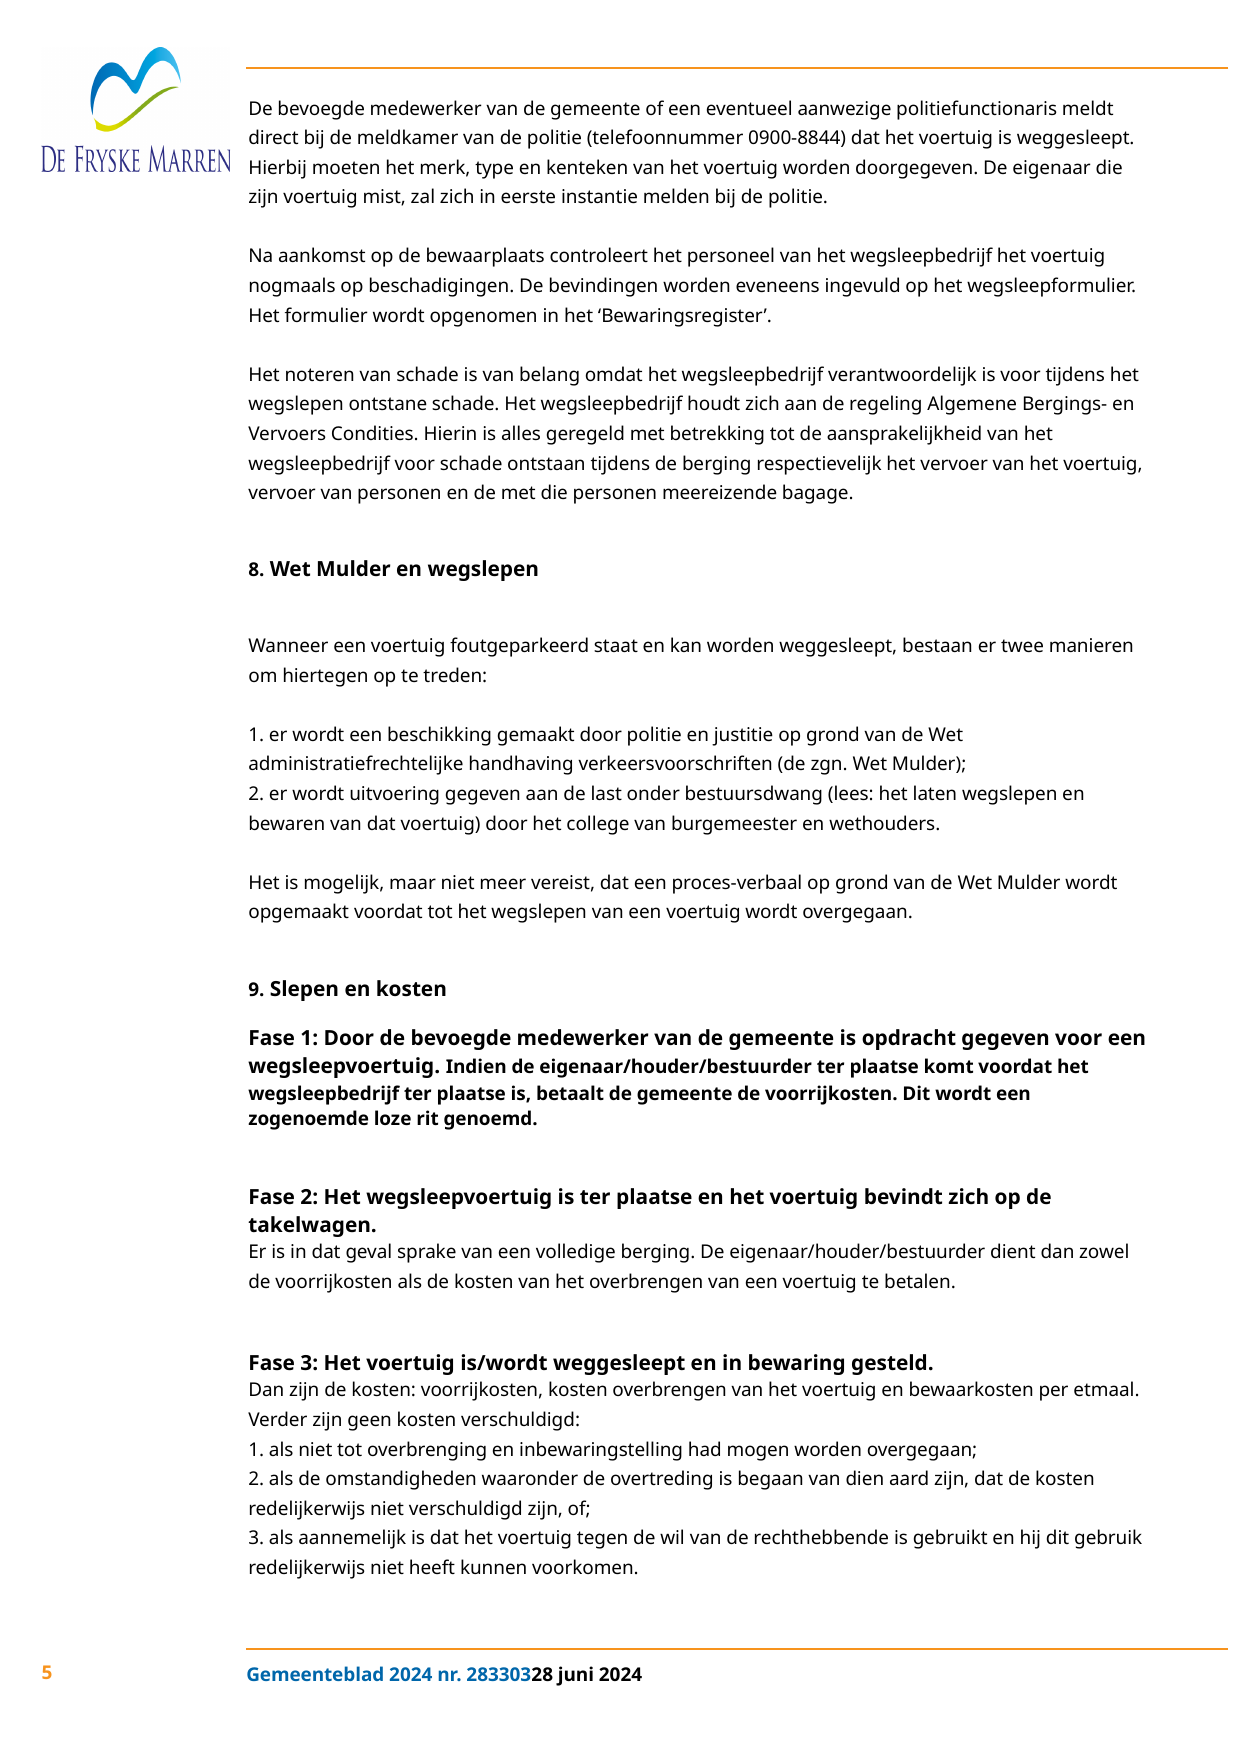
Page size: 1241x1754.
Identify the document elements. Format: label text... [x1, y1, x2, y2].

text Er is in dat geval sprake van een volledige berging. De eigenaar/houder/bestuurder dient dan zowel de voorrijkosten als de kosten van het overbrengen van een voertuig te betalen. [248, 1239, 1152, 1294]
text Na aankomst op de bewaarplaats controleert het personeel van het wegsleepbedrijf het voertuig nogmaals op beschadigingen. De bevindingen worden eveneens ingevuld op het wegsleepformulier. Het formulier wordt opgenomen in het ‘Bewaringsregister’. [248, 243, 1152, 328]
text 2. als de omstandigheden waaronder de overtreding is begaan van dien aard zijn, dat de kosten redelijkerwijs niet verschuldigd zijn, of; [248, 1465, 1152, 1521]
text 1. er wordt een beschikking gemaakt door politie en justitie op grond van de Wet administratiefrechtelijke handhaving verkeersvoorschriften (de zgn. Wet Mulder); [248, 721, 1152, 776]
text 1. als niet tot overbrenging en inbewaringstelling had mogen worden overgegaan; [248, 1436, 1152, 1462]
text Dan zijn de kosten: voorrijkosten, kosten overbrengen van het voertuig en bewaarkosten per etmaal. [248, 1377, 1152, 1402]
text 3. als aannemelijk is dat het voertuig tegen de wil van de rechthebbende is gebruikt en hij dit gebruik redelijkerwijs niet heeft kunnen voorkomen. [248, 1524, 1152, 1580]
text Fase 2: Het wegsleepvoertuig is ter plaatse en het voertuig bevindt zich op de takelwagen. [248, 1182, 1152, 1239]
text Fase 1: Door de bevoegde medewerker van de gemeente is opdracht gegeven voor een wegsleepvoertuig. Indien de eigenaar/houder/bestuurder ter plaatse komt voordat het wegsleepbedrijf ter plaatse is, betaalt de gemeente de voorrijkosten. Dit wordt een zogenoemde loze rit genoemd. [248, 1023, 1152, 1131]
text Het noteren van schade is van belang omdat het wegsleepbedrijf verantwoordelijk is voor tijdens het wegslepen ontstane schade. Het wegsleepbedrijf houdt zich aan de regeling Algemene Bergings- en Vervoers Condities. Hierin is alles geregeld met betrekking tot de aansprakelijkheid van het wegsleepbedrijf voor schade ontstaan tijdens de berging respectievelijk het vervoer van het voertuig, vervoer van personen en de met die personen meereizende bagage. [248, 361, 1152, 505]
text De bevoegde medewerker van de gemeente of een eventueel aanwezige politiefunctionaris meldt direct bij de meldkamer van de politie (telefoonnummer 0900-8844) dat het voertuig is weggesleept. Hierbij moeten het merk, type en kenteken van het voertuig worden doorgegeven. De eigenaar die zijn voertuig mist, zal zich in eerste instantie melden bij de politie. [248, 95, 1152, 209]
text 9. Slepen en kosten [248, 974, 1152, 1002]
text Het is mogelijk, maar niet meer vereist, dat een proces-verbaal op grond van de Wet Mulder wordt opgemaakt voordat tot het wegslepen van een voertuig wordt overgegaan. [248, 869, 1152, 924]
text Wanneer een voertuig foutgeparkeerd staat en kan worden weggesleept, bestaan er twee manieren om hiertegen op te treden: [248, 632, 1152, 688]
text 2. er wordt uitvoering gegeven aan de last onder bestuursdwang (lees: het laten wegslepen en bewaren van dat voertuig) door het college van burgemeester en wethouders. [248, 780, 1152, 836]
text Fase 3: Het voertuig is/wordt weggesleept en in bewaring gesteld. [248, 1348, 1152, 1377]
picture [41, 47, 231, 172]
text 8. Wet Mulder en wegslepen [248, 554, 1152, 583]
text Verder zijn geen kosten verschuldigd: [248, 1406, 1152, 1432]
